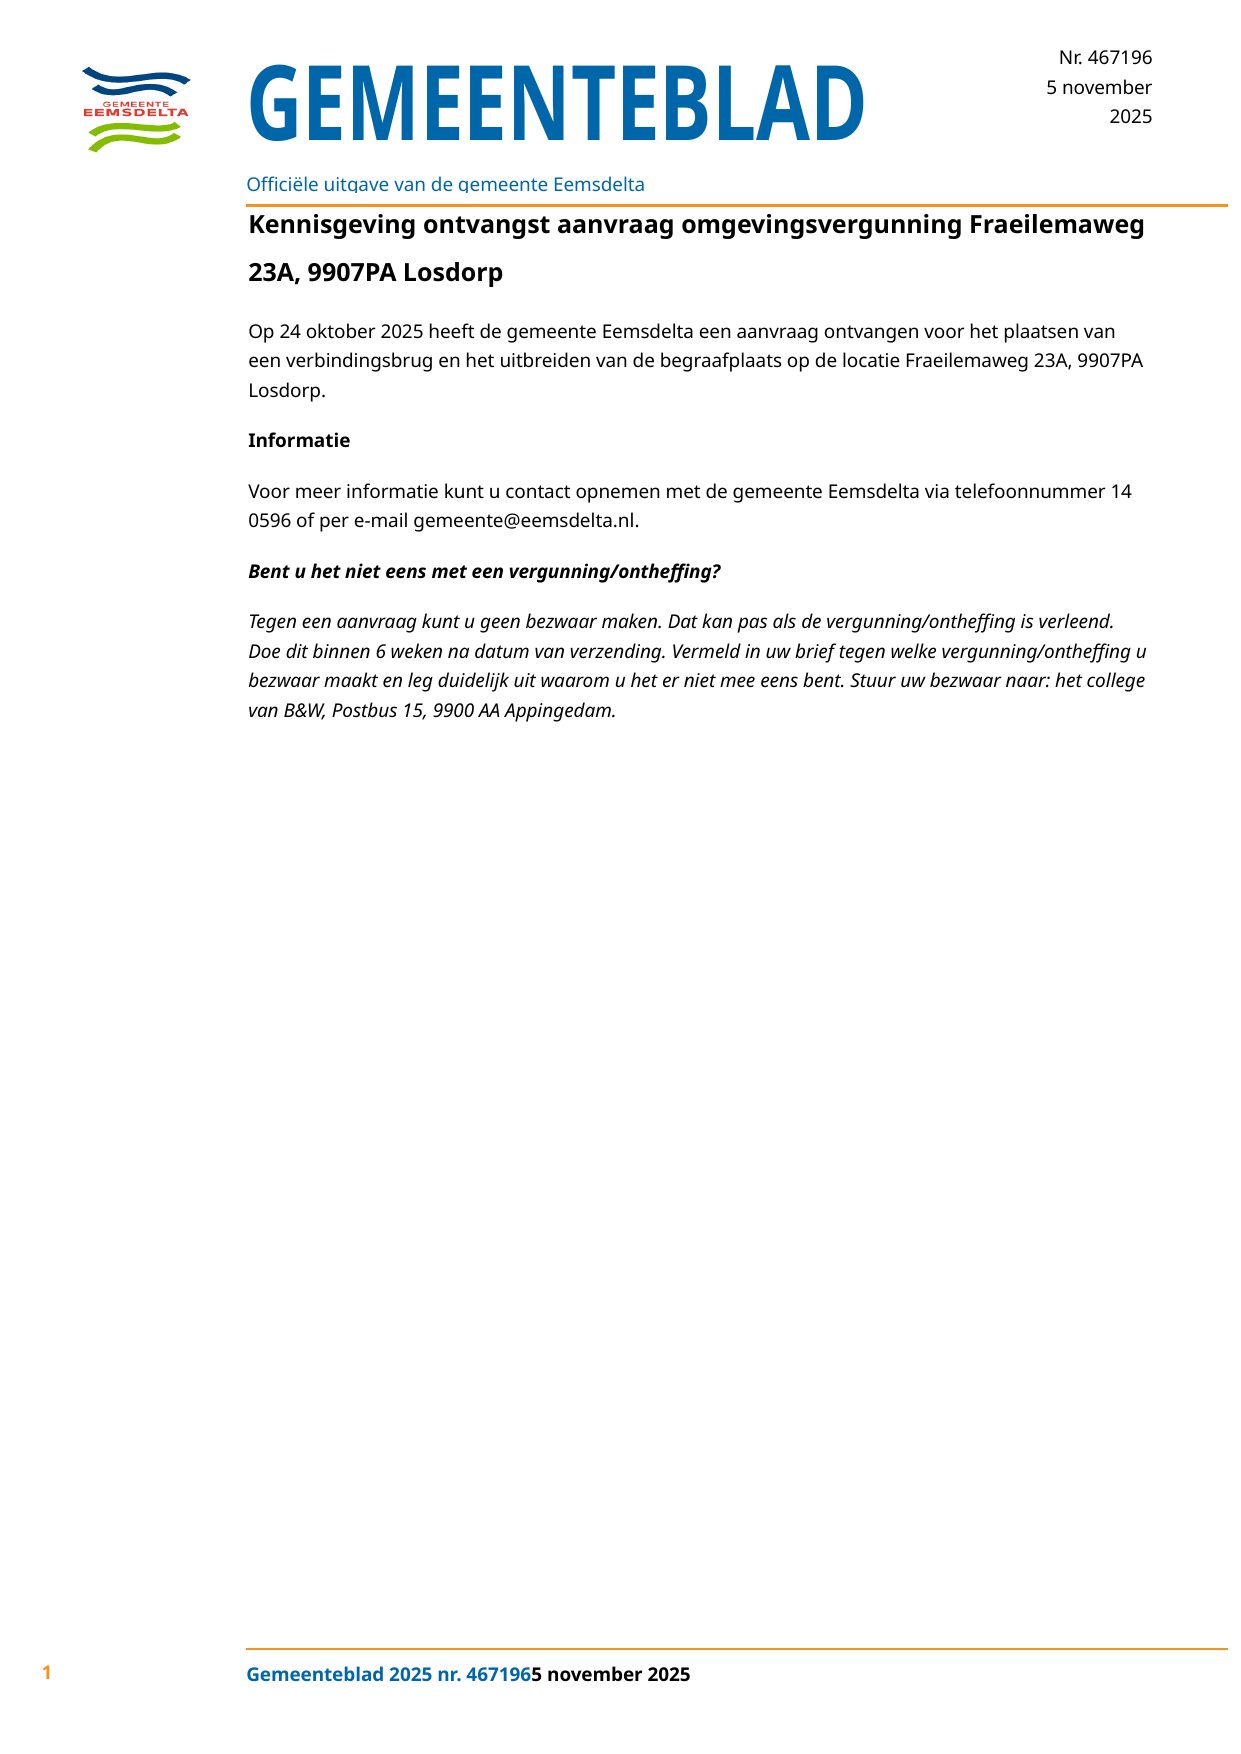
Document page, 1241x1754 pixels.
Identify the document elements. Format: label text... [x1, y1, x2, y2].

text Tegen een aanvraag kunt u geen bezwaar maken. Dat kan pas als de vergunning/ontheffing is verleend. Doe dit binnen 6 weken na datum van verzending. Vermeld in uw brief tegen welke vergunning/ontheffing u bezwaar maakt en leg duidelijk uit waarom u het er niet mee eens bent. Stuur uw bezwaar naar: het college van B&W, Postbus 15, 9900 AA Appingedam. [248, 608, 1152, 723]
picture [41, 47, 231, 172]
text Op 24 oktober 2025 heeft de gemeente Eemsdelta een aanvraag ontvangen voor het plaatsen van een verbindingsbrug en het uitbreiden van de begraafplaats op de locatie Fraeilemaweg 23A, 9907PA Losdorp. [248, 318, 1152, 403]
text Voor meer informatie kunt u contact opnemen met de gemeente Eemsdelta via telefoonnummer 14 0596 of per e-mail gemeente@eemsdelta.nl. [248, 478, 1152, 533]
text Kennisgeving ontvangst aanvraag omgevingsvergunning Fraeilemaweg 23A, 9907PA Losdorp [248, 207, 1152, 288]
text Informatie [248, 427, 1152, 453]
text Bent u het niet eens met een vergunning/ontheffing? [248, 558, 1152, 584]
